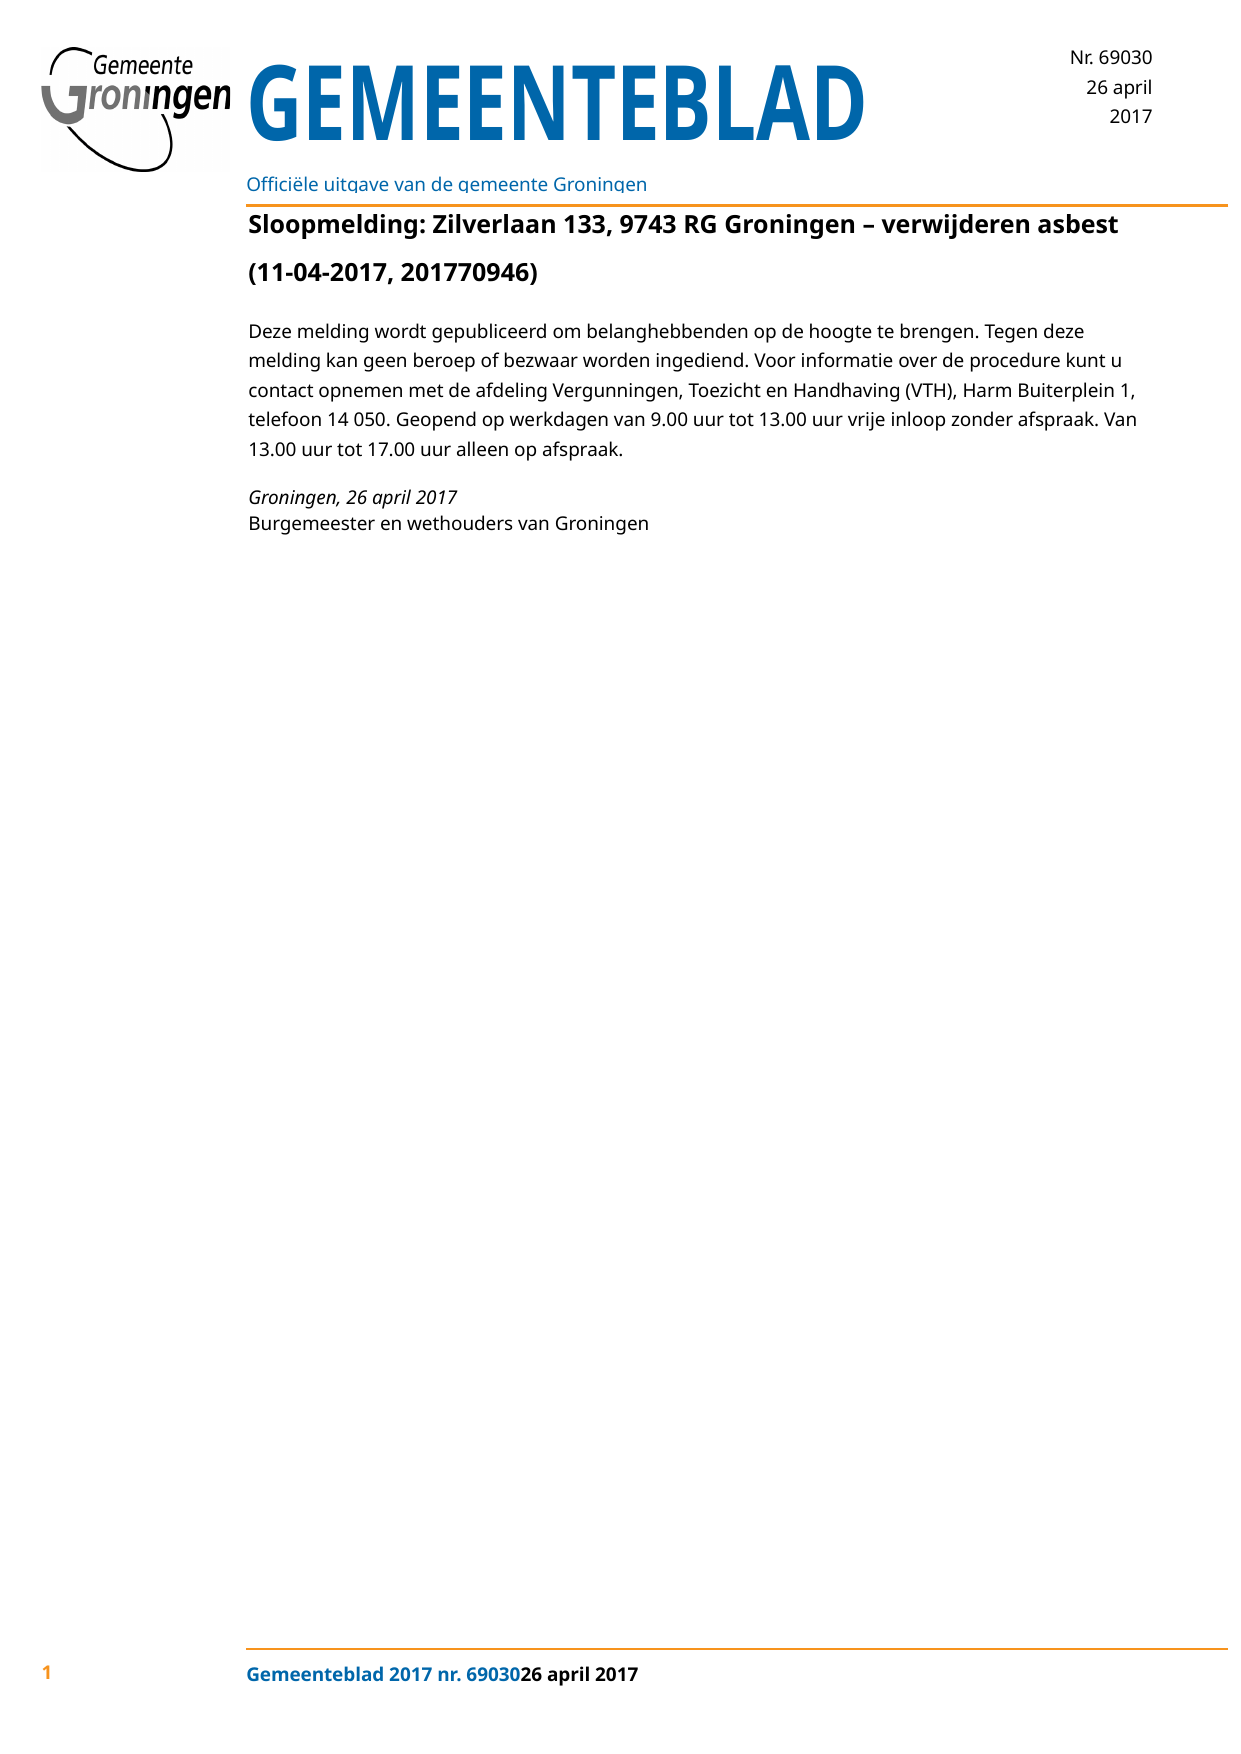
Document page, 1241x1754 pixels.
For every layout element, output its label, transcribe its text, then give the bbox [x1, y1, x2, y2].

picture [41, 47, 231, 172]
text Deze melding wordt gepubliceerd om belanghebbenden op de hoogte te brengen. Tegen deze melding kan geen beroep of bezwaar worden ingediend. Voor informatie over de procedure kunt u contact opnemen met de afdeling Vergunningen, Toezicht en Handhaving (VTH), Harm Buiterplein 1, telefoon 14 050. Geopend op werkdagen van 9.00 uur tot 13.00 uur vrije inloop zonder afspraak. Van 13.00 uur tot 17.00 uur alleen op afspraak. [248, 318, 1152, 462]
text Groningen, 26 april 2017 [248, 484, 1152, 510]
text Sloopmelding: Zilverlaan 133, 9743 RG Groningen – verwijderen asbest (11-04-2017, 201770946) [248, 207, 1152, 288]
text Burgemeester en wethouders van Groningen [248, 510, 1152, 536]
